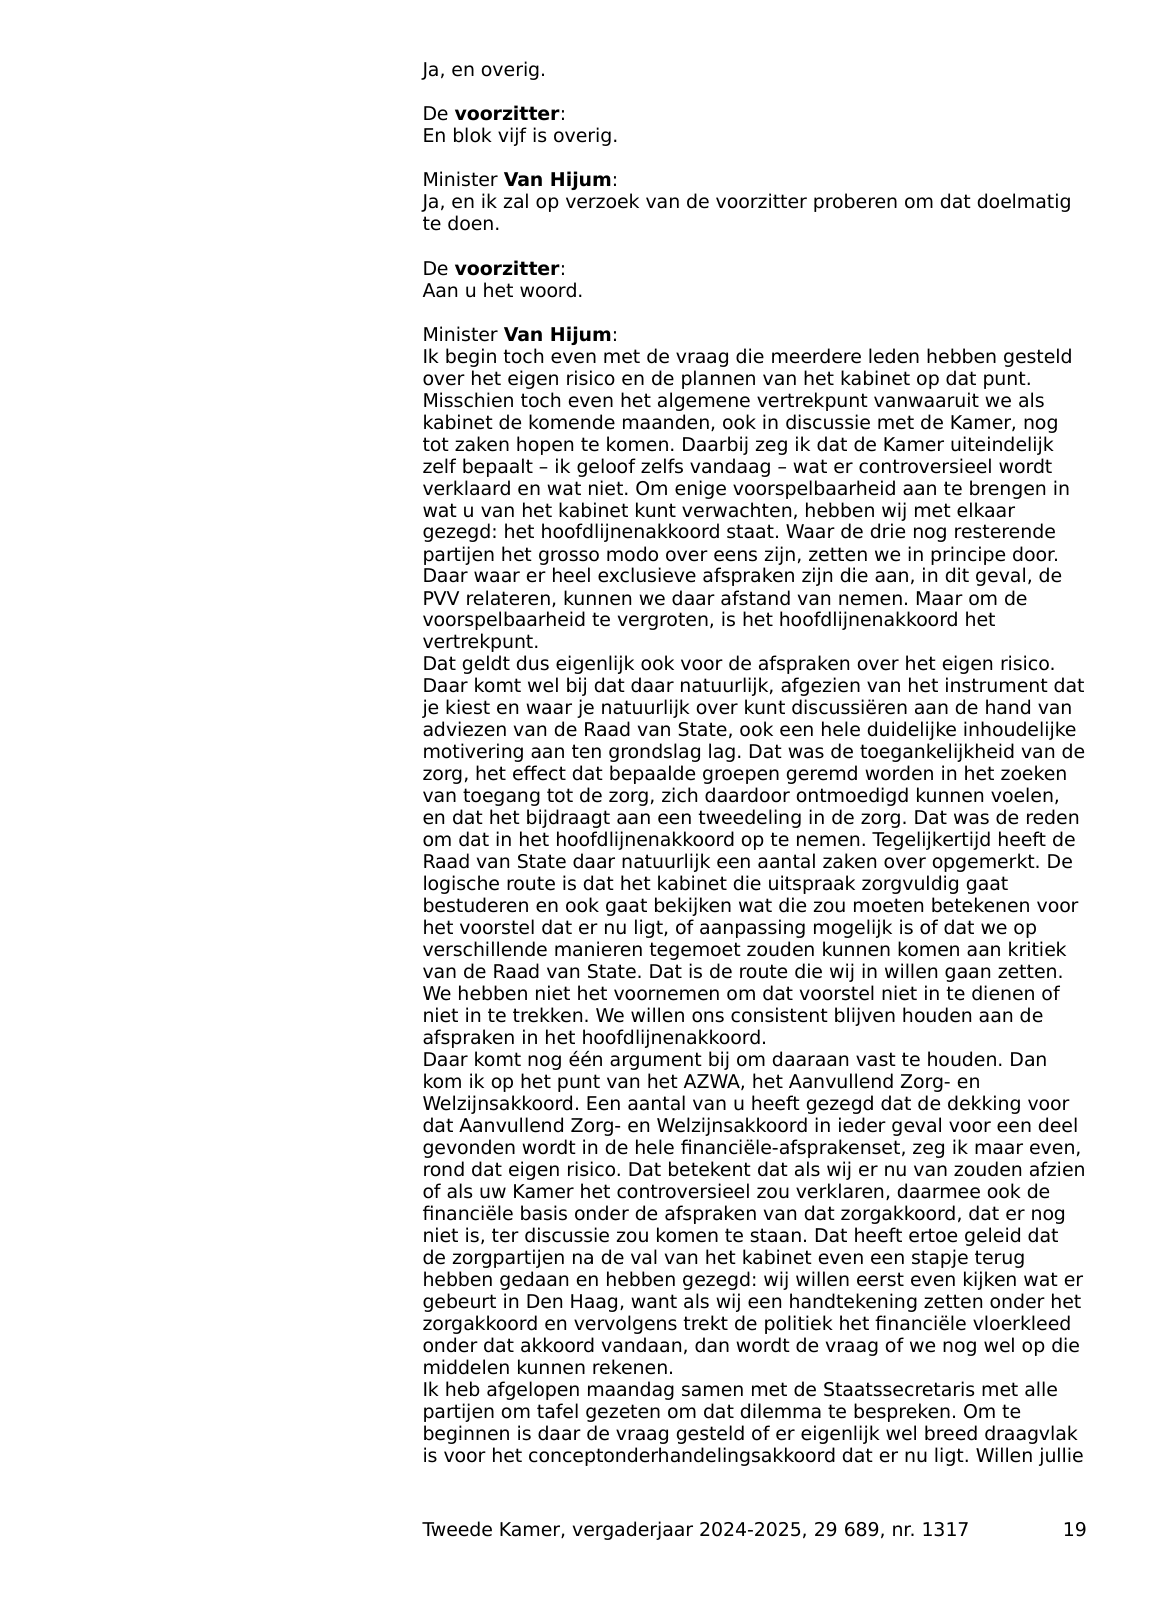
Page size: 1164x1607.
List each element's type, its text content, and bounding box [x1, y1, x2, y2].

text Ja, en overig. [422, 59, 1087, 81]
text Dat geldt dus eigenlijk ook voor de afspraken over het eigen risico. Daar komt wel bij dat daar natuurlijk, afgezien van het instrument dat je kiest en waar je natuurlijk over kunt discussiëren aan de hand van adviezen van de Raad van State, ook een hele duidelijke inhoudelijke motivering aan ten grondslag lag. Dat was de toegankelijkheid van de zorg, het effect dat bepaalde groepen geremd worden in het zoeken van toegang tot de zorg, zich daardoor ontmoedigd kunnen voelen, en dat het bijdraagt aan een tweedeling in de zorg. Dat was de reden om dat in het hoofdlijnenakkoord op te nemen. Tegelijkertijd heeft de Raad van State daar natuurlijk een aantal zaken over opgemerkt. De logische route is dat het kabinet die uitspraak zorgvuldig gaat bestuderen en ook gaat bekijken wat die zou moeten betekenen voor het voorstel dat er nu ligt, of aanpassing mogelijk is of dat we op verschillende manieren tegemoet zouden kunnen komen aan kritiek van de Raad van State. Dat is de route die wij in willen gaan zetten. We hebben niet het voornemen om dat voorstel niet in te dienen of niet in te trekken. We willen ons consistent blijven houden aan de afspraken in het hoofdlijnenakkoord. [422, 653, 1087, 1049]
text Ik begin toch even met de vraag die meerdere leden hebben gesteld over het eigen risico en de plannen van het kabinet op dat punt. Misschien toch even het algemene vertrekpunt vanwaaruit we als kabinet de komende maanden, ook in discussie met de Kamer, nog tot zaken hopen te komen. Daarbij zeg ik dat de Kamer uiteindelijk zelf bepaalt – ik geloof zelfs vandaag – wat er controversieel wordt verklaard en wat niet. Om enige voorspelbaarheid aan te brengen in wat u van het kabinet kunt verwachten, hebben wij met elkaar gezegd: het hoofdlijnenakkoord staat. Waar de drie nog resterende partijen het grosso modo over eens zijn, zetten we in principe door. Daar waar er heel exclusieve afspraken zijn die aan, in dit geval, de PVV relateren, kunnen we daar afstand van nemen. Maar om de voorspelbaarheid te vergroten, is het hoofdlijnenakkoord het vertrekpunt. [422, 346, 1087, 653]
text Ik heb afgelopen maandag samen met de Staatssecretaris met alle partijen om tafel gezeten om dat dilemma te bespreken. Om te beginnen is daar de vraag gesteld of er eigenlijk wel breed draagvlak is voor het conceptonderhandelingsakkoord dat er nu ligt. Willen jullie [422, 1379, 1087, 1467]
text Daar komt nog één argument bij om daaraan vast te houden. Dan kom ik op het punt van het AZWA, het Aanvullend Zorg- en Welzijnsakkoord. Een aantal van u heeft gezegd dat de dekking voor dat Aanvullend Zorg- en Welzijnsakkoord in ieder geval voor een deel gevonden wordt in de hele financiële-afsprakenset, zeg ik maar even, rond dat eigen risico. Dat betekent dat als wij er nu van zouden afzien of als uw Kamer het controversieel zou verklaren, daarmee ook de financiële basis onder de afspraken van dat zorgakkoord, dat er nog niet is, ter discussie zou komen te staan. Dat heeft ertoe geleid dat de zorgpartijen na de val van het kabinet even een stapje terug hebben gedaan en hebben gezegd: wij willen eerst even kijken wat er gebeurt in Den Haag, want als wij een handtekening zetten onder het zorgakkoord en vervolgens trekt de politiek het financiële vloerkleed onder dat akkoord vandaan, dan wordt de vraag of we nog wel op die middelen kunnen rekenen. [422, 1049, 1087, 1379]
text Ja, en ik zal op verzoek van de voorzitter proberen om dat doelmatig te doen. [422, 191, 1087, 235]
text De voorzitter: [422, 257, 1087, 279]
text De voorzitter: [422, 103, 1087, 125]
text En blok vijf is overig. [422, 125, 1087, 147]
text Aan u het woord. [422, 279, 1087, 301]
text Minister Van Hijum: [422, 169, 1087, 191]
text Minister Van Hijum: [422, 324, 1087, 346]
